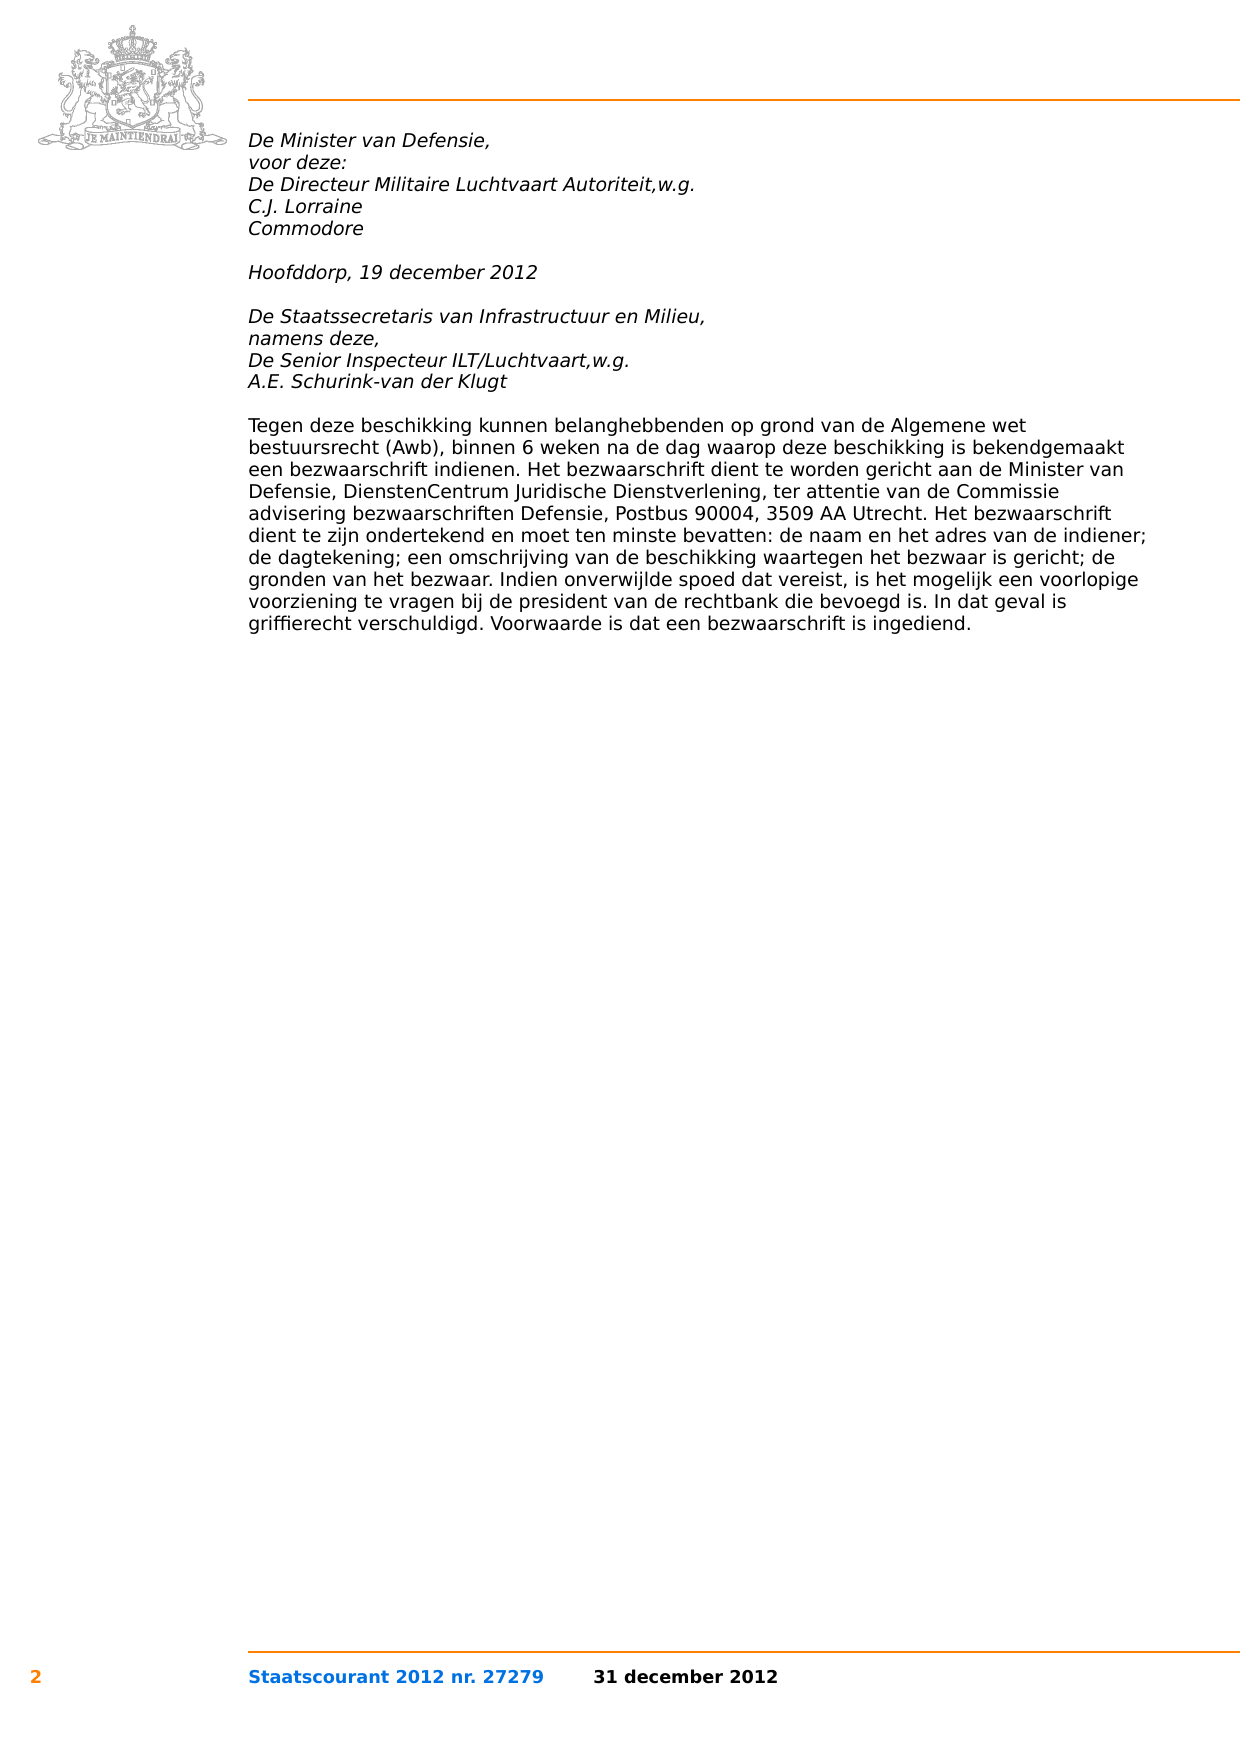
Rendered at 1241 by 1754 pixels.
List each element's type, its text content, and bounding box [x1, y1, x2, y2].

text De Staatssecretaris van Infrastructuur en Milieu, namens deze, De Senior Inspecteur ILT/Luchtvaart,w.g. A.E. Schurink-van der Klugt [248, 306, 1163, 393]
picture [38, 25, 227, 150]
text De Minister van Defensie, voor deze: De Directeur Militaire Luchtvaart Autoriteit,w.g. C.J. Lorraine Commodore [248, 130, 1163, 240]
text Tegen deze beschikking kunnen belanghebbenden op grond van de Algemene wet bestuursrecht (Awb), binnen 6 weken na de dag waarop deze beschikking is bekendgemaakt een bezwaarschrift indienen. Het bezwaarschrift dient te worden gericht aan de Minister van Defensie, DienstenCentrum Juridische Dienstverlening, ter attentie van de Commissie advisering bezwaarschriften Defensie, Postbus 90004, 3509 AA Utrecht. Het bezwaarschrift dient te zijn ondertekend en moet ten minste bevatten: de naam en het adres van de indiener; de dagtekening; een omschrijving van de beschikking waartegen het bezwaar is gericht; de gronden van het bezwaar. Indien onverwijlde spoed dat vereist, is het mogelijk een voorlopige voorziening te vragen bij de president van de rechtbank die bevoegd is. In dat geval is griffierecht verschuldigd. Voorwaarde is dat een bezwaarschrift is ingediend. [248, 415, 1163, 635]
text Hoofddorp, 19 december 2012 [248, 262, 1163, 284]
